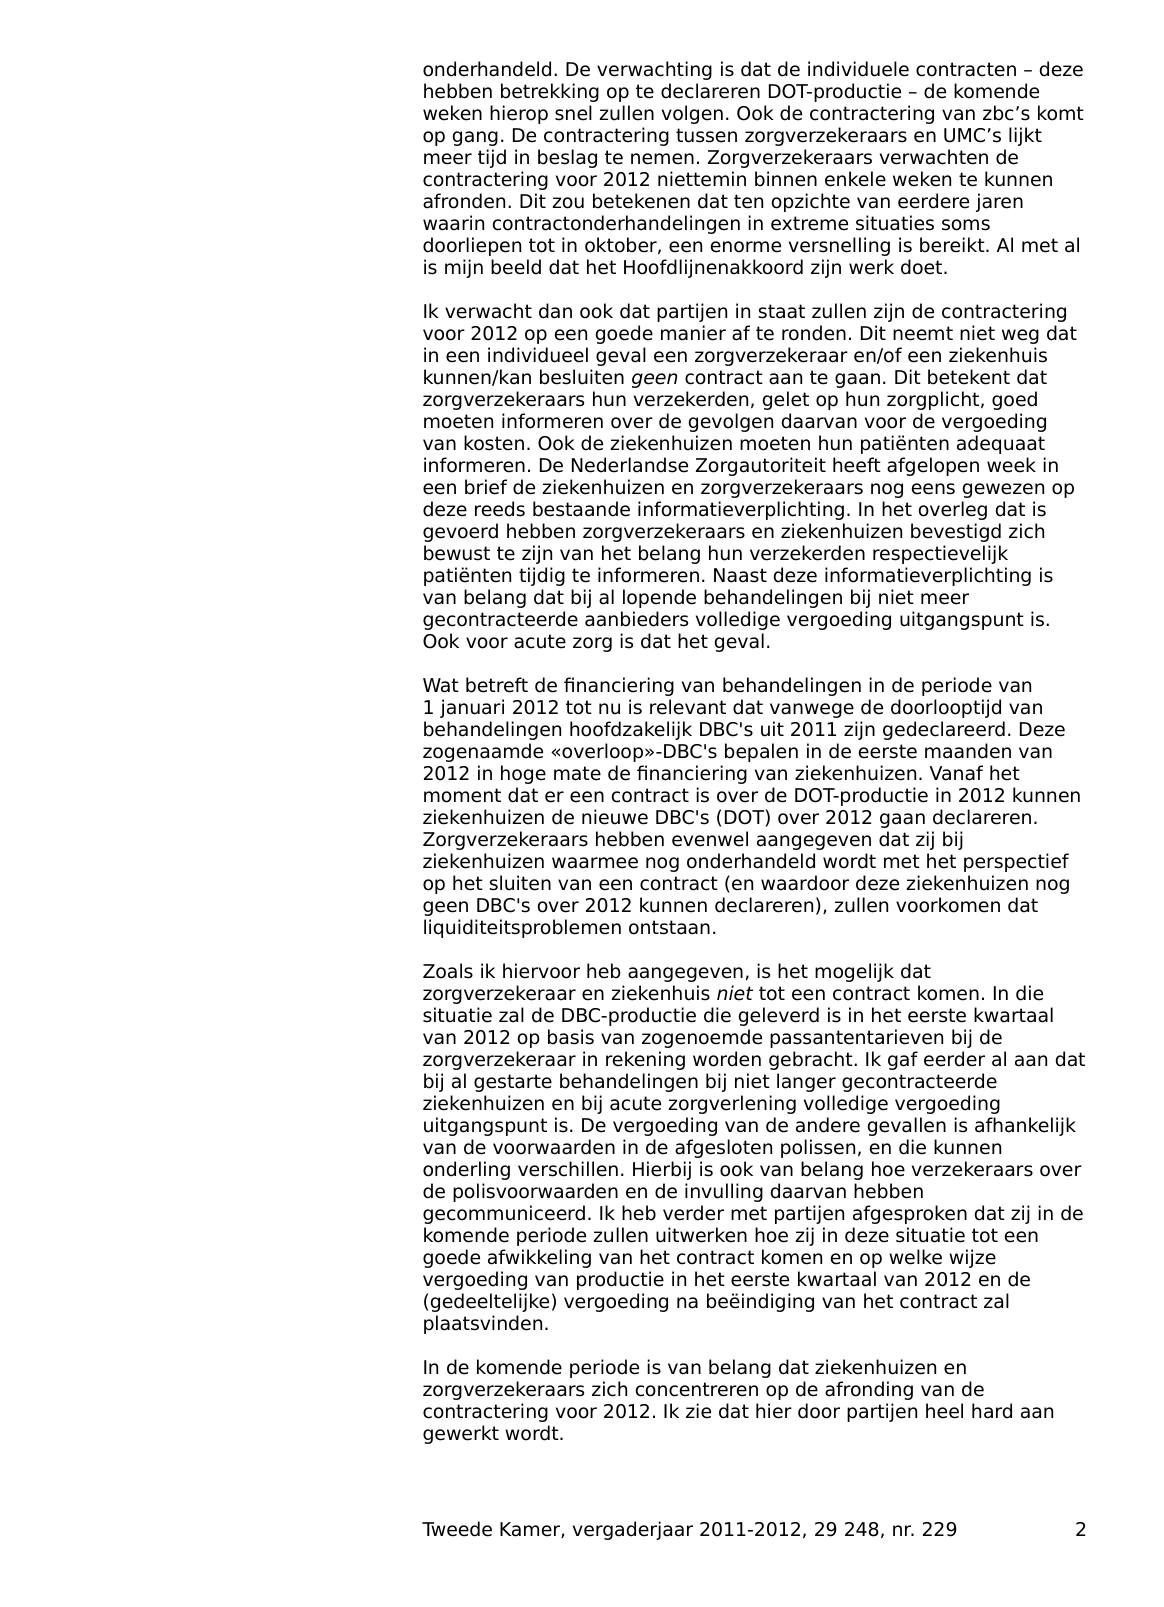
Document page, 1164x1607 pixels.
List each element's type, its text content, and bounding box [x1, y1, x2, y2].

text Wat betreft de financiering van behandelingen in de periode van 1 januari 2012 tot nu is relevant dat vanwege de doorlooptijd van behandelingen hoofdzakelijk DBC's uit 2011 zijn gedeclareerd. Deze zogenaamde «overloop»-DBC's bepalen in de eerste maanden van 2012 in hoge mate de financiering van ziekenhuizen. Vanaf het moment dat er een contract is over de DOT-productie in 2012 kunnen ziekenhuizen de nieuwe DBC's (DOT) over 2012 gaan declareren. Zorgverzekeraars hebben evenwel aangegeven dat zij bij ziekenhuizen waarmee nog onderhandeld wordt met het perspectief op het sluiten van een contract (en waardoor deze ziekenhuizen nog geen DBC's over 2012 kunnen declareren), zullen voorkomen dat liquiditeitsproblemen ontstaan. [422, 675, 1087, 939]
text onderhandeld. De verwachting is dat de individuele contracten – deze hebben betrekking op te declareren DOT-productie – de komende weken hierop snel zullen volgen. Ook de contractering van zbc’s komt op gang. De contractering tussen zorgverzekeraars en UMC’s lijkt meer tijd in beslag te nemen. Zorgverzekeraars verwachten de contractering voor 2012 niettemin binnen enkele weken te kunnen afronden. Dit zou betekenen dat ten opzichte van eerdere jaren waarin contractonderhandelingen in extreme situaties soms doorliepen tot in oktober, een enorme versnelling is bereikt. Al met al is mijn beeld dat het Hoofdlijnenakkoord zijn werk doet. [422, 59, 1087, 279]
text In de komende periode is van belang dat ziekenhuizen en zorgverzekeraars zich concentreren op de afronding van de contractering voor 2012. Ik zie dat hier door partijen heel hard aan gewerkt wordt. [422, 1357, 1087, 1444]
text Zoals ik hiervoor heb aangegeven, is het mogelijk dat zorgverzekeraar en ziekenhuis niet tot een contract komen. In die situatie zal de DBC-productie die geleverd is in het eerste kwartaal van 2012 op basis van zogenoemde passantentarieven bij de zorgverzekeraar in rekening worden gebracht. Ik gaf eerder al aan dat bij al gestarte behandelingen bij niet langer gecontracteerde ziekenhuizen en bij acute zorgverlening volledige vergoeding uitgangspunt is. De vergoeding van de andere gevallen is afhankelijk van de voorwaarden in de afgesloten polissen, en die kunnen onderling verschillen. Hierbij is ook van belang hoe verzekeraars over de polisvoorwaarden en de invulling daarvan hebben gecommuniceerd. Ik heb verder met partijen afgesproken dat zij in de komende periode zullen uitwerken hoe zij in deze situatie tot een goede afwikkeling van het contract komen en op welke wijze vergoeding van productie in het eerste kwartaal van 2012 en de (gedeeltelijke) vergoeding na beëindiging van het contract zal plaatsvinden. [422, 961, 1087, 1334]
text Ik verwacht dan ook dat partijen in staat zullen zijn de contractering voor 2012 op een goede manier af te ronden. Dit neemt niet weg dat in een individueel geval een zorgverzekeraar en/of een ziekenhuis kunnen/kan besluiten geen contract aan te gaan. Dit betekent dat zorgverzekeraars hun verzekerden, gelet op hun zorgplicht, goed moeten informeren over de gevolgen daarvan voor de vergoeding van kosten. Ook de ziekenhuizen moeten hun patiënten adequaat informeren. De Nederlandse Zorgautoriteit heeft afgelopen week in een brief de ziekenhuizen en zorgverzekeraars nog eens gewezen op deze reeds bestaande informatieverplichting. In het overleg dat is gevoerd hebben zorgverzekeraars en ziekenhuizen bevestigd zich bewust te zijn van het belang hun verzekerden respectievelijk patiënten tijdig te informeren. Naast deze informatieverplichting is van belang dat bij al lopende behandelingen bij niet meer gecontracteerde aanbieders volledige vergoeding uitgangspunt is. Ook voor acute zorg is dat het geval. [422, 301, 1087, 653]
